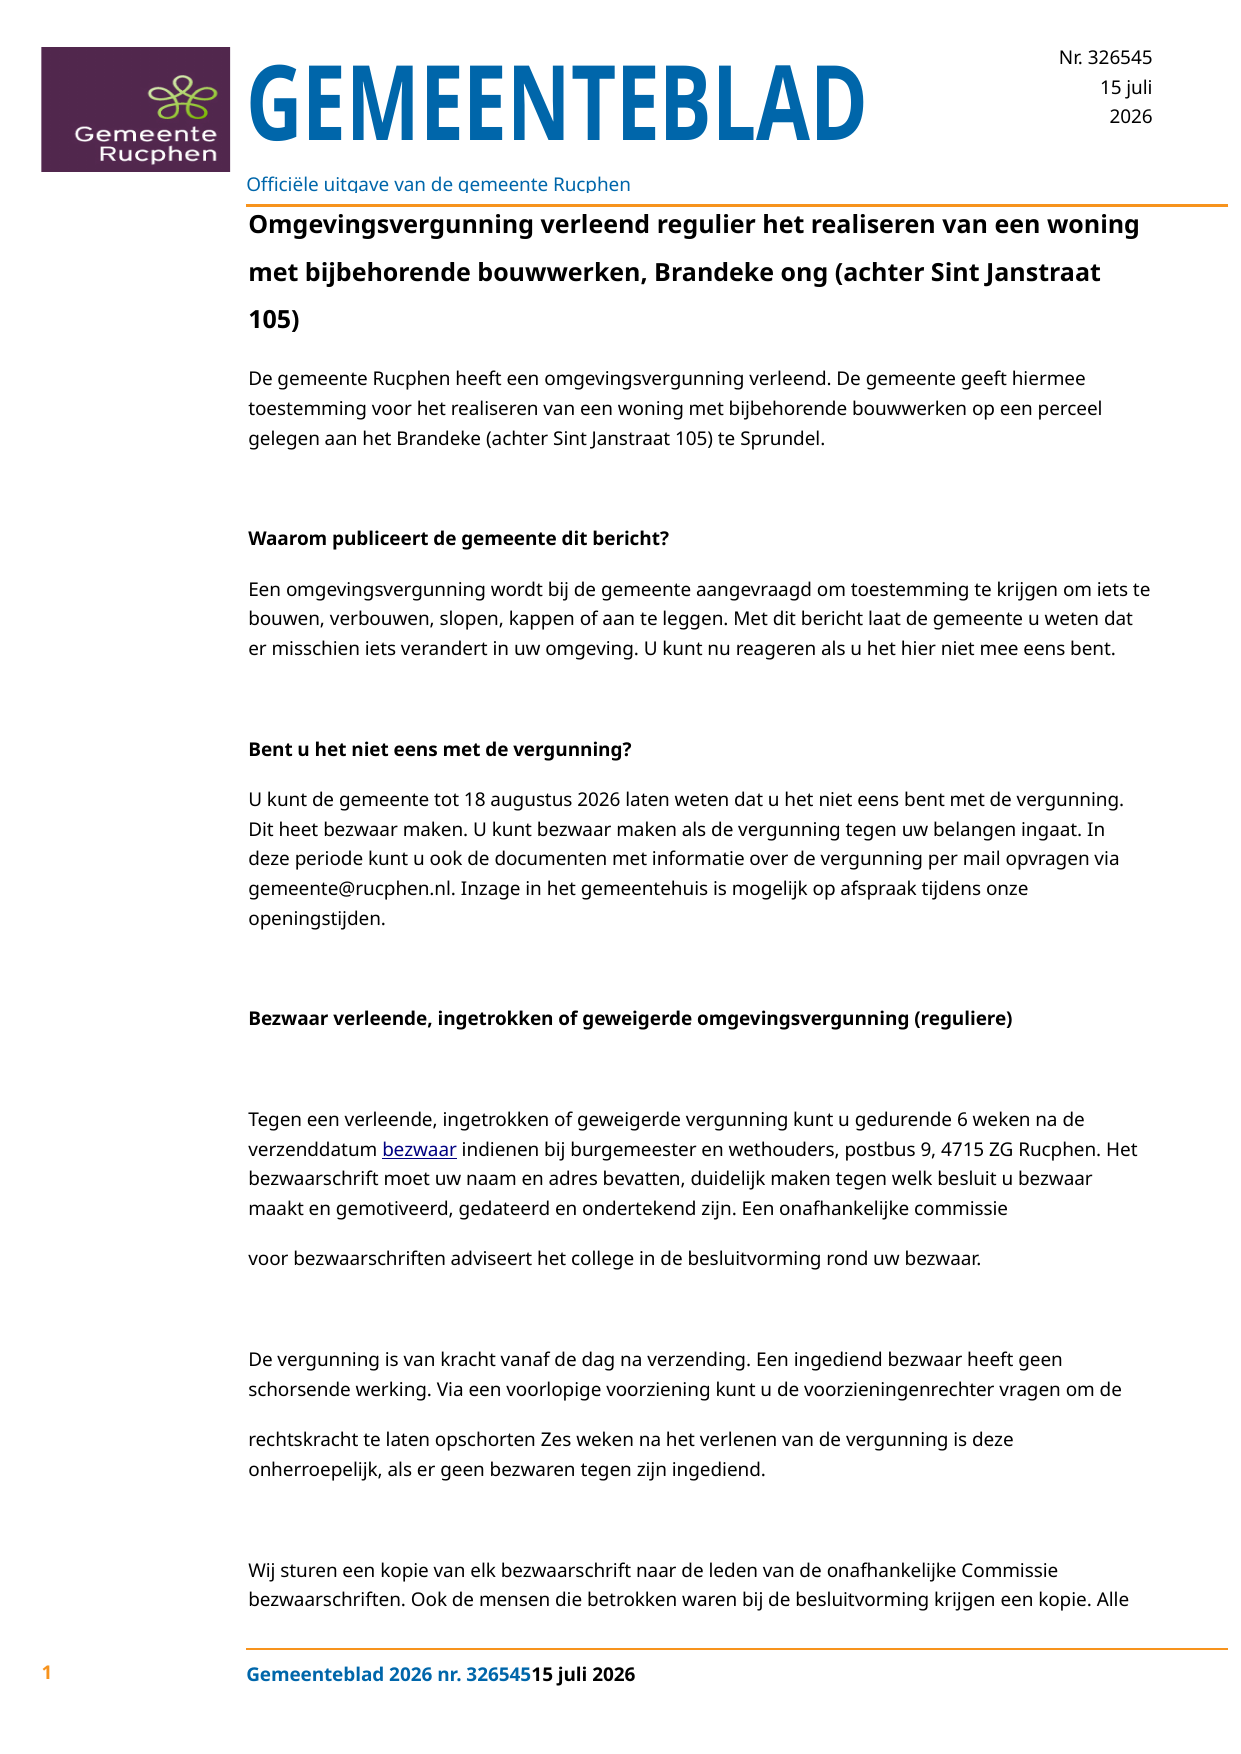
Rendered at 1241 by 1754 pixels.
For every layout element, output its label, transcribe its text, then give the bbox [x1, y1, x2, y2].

picture [41, 47, 231, 172]
text Tegen een verleende, ingetrokken of geweigerde vergunning kunt u gedurende 6 weken na de verzenddatum bezwaar indienen bij burgemeester en wethouders, postbus 9, 4715 ZG Rucphen. Het bezwaarschrift moet uw naam en adres bevatten, duidelijk maken tegen welk besluit u bezwaar maakt en gemotiveerd, gedateerd en ondertekend zijn. Een onafhankelijke commissie [248, 1106, 1152, 1221]
text Waarom publiceert de gemeente dit bericht? [248, 526, 1152, 551]
text De vergunning is van kracht vanaf de dag na verzending. Een ingediend bezwaar heeft geen schorsende werking. Via een voorlopige voorziening kunt u de voorzieningenrechter vragen om de [248, 1346, 1152, 1402]
text Bezwaar verleende, ingetrokken of geweigerde omgevingsvergunning (reguliere) [248, 1006, 1152, 1031]
text Omgevingsvergunning verleend regulier het realiseren van een woning met bijbehorende bouwwerken, Brandeke ong (achter Sint Janstraat 105) [248, 207, 1152, 336]
text Een omgevingsvergunning wordt bij de gemeente aangevraagd om toestemming te krijgen om iets te bouwen, verbouwen, slopen, kappen of aan te leggen. Met dit bericht laat de gemeente u weten dat er misschien iets verandert in uw omgeving. U kunt nu reageren als u het hier niet mee eens bent. [248, 576, 1152, 661]
text De gemeente Rucphen heeft een omgevingsvergunning verleend. De gemeente geeft hiermee toestemming voor het realiseren van een woning met bijbehorende bouwwerken op een perceel gelegen aan het Brandeke (achter Sint Janstraat 105) te Sprundel. [248, 366, 1152, 450]
text rechtskracht te laten opschorten Zes weken na het verlenen van de vergunning is deze onherroepelijk, als er geen bezwaren tegen zijn ingediend. [248, 1426, 1152, 1482]
text U kunt de gemeente tot 18 augustus 2026 laten weten dat u het niet eens bent met de vergunning. Dit heet bezwaar maken. U kunt bezwaar maken als de vergunning tegen uw belangen ingaat. In deze periode kunt u ook de documenten met informatie over de vergunning per mail opvragen via gemeente@rucphen.nl. Inzage in het gemeentehuis is mogelijk op afspraak tijdens onze openingstijden. [248, 786, 1152, 930]
text voor bezwaarschriften adviseert het college in de besluitvorming rond uw bezwaar. [248, 1246, 1152, 1271]
text Wij sturen een kopie van elk bezwaarschrift naar de leden van de onafhankelijke Commissie bezwaarschriften. Ook de mensen die betrokken waren bij de besluitvorming krijgen een kopie. Alle [248, 1557, 1152, 1612]
text Bent u het niet eens met de vergunning? [248, 736, 1152, 762]
